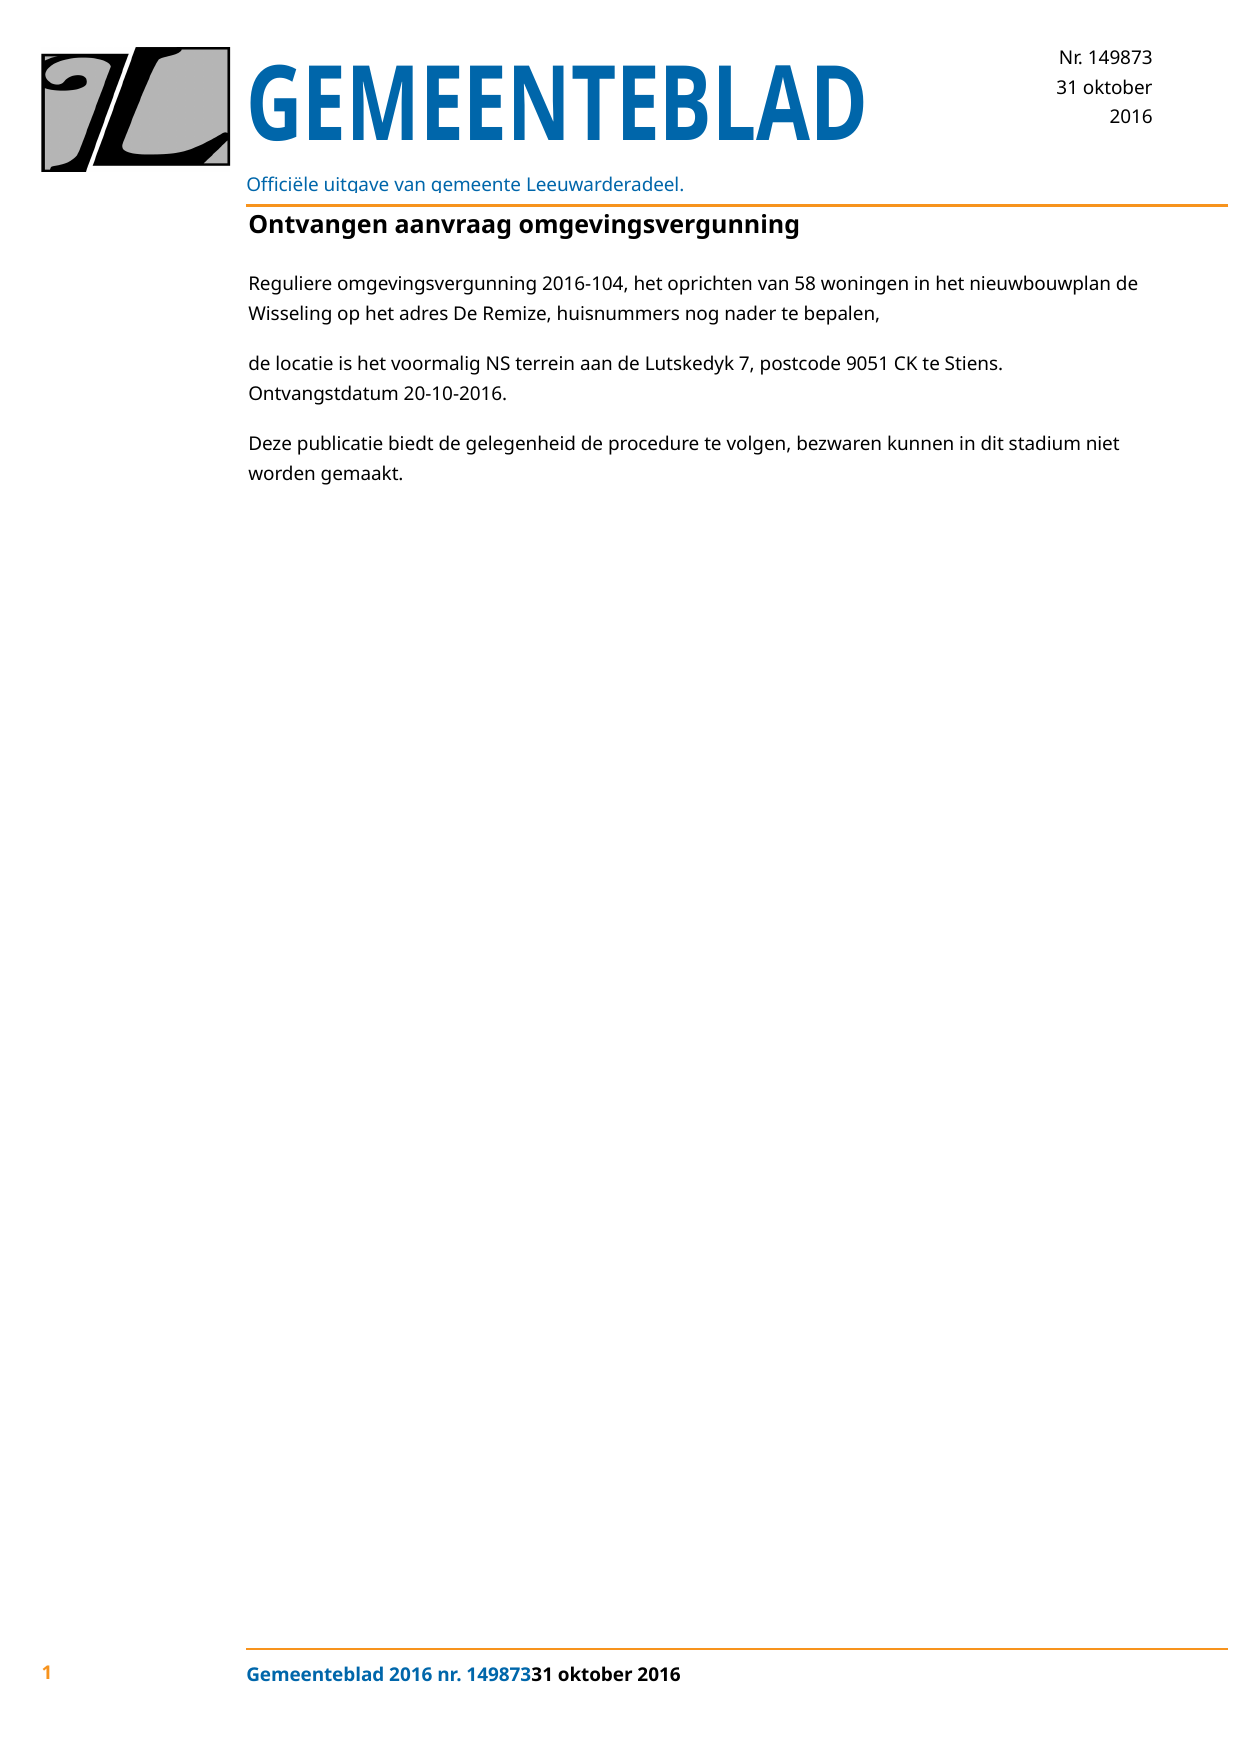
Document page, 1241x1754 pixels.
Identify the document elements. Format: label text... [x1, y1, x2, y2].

text Deze publicatie biedt de gelegenheid de procedure te volgen, bezwaren kunnen in dit stadium niet worden gemaakt. [248, 430, 1152, 486]
text de locatie is het voormalig NS terrein aan de Lutskedyk 7, postcode 9051 CK te Stiens. Ontvangstdatum 20-10-2016. [248, 350, 1152, 406]
text Reguliere omgevingsvergunning 2016-104, het oprichten van 58 woningen in het nieuwbouwplan de Wisseling op het adres De Remize, huisnummers nog nader te bepalen, [248, 270, 1152, 326]
text Ontvangen aanvraag omgevingsvergunning [248, 207, 1152, 241]
picture [41, 47, 231, 172]
